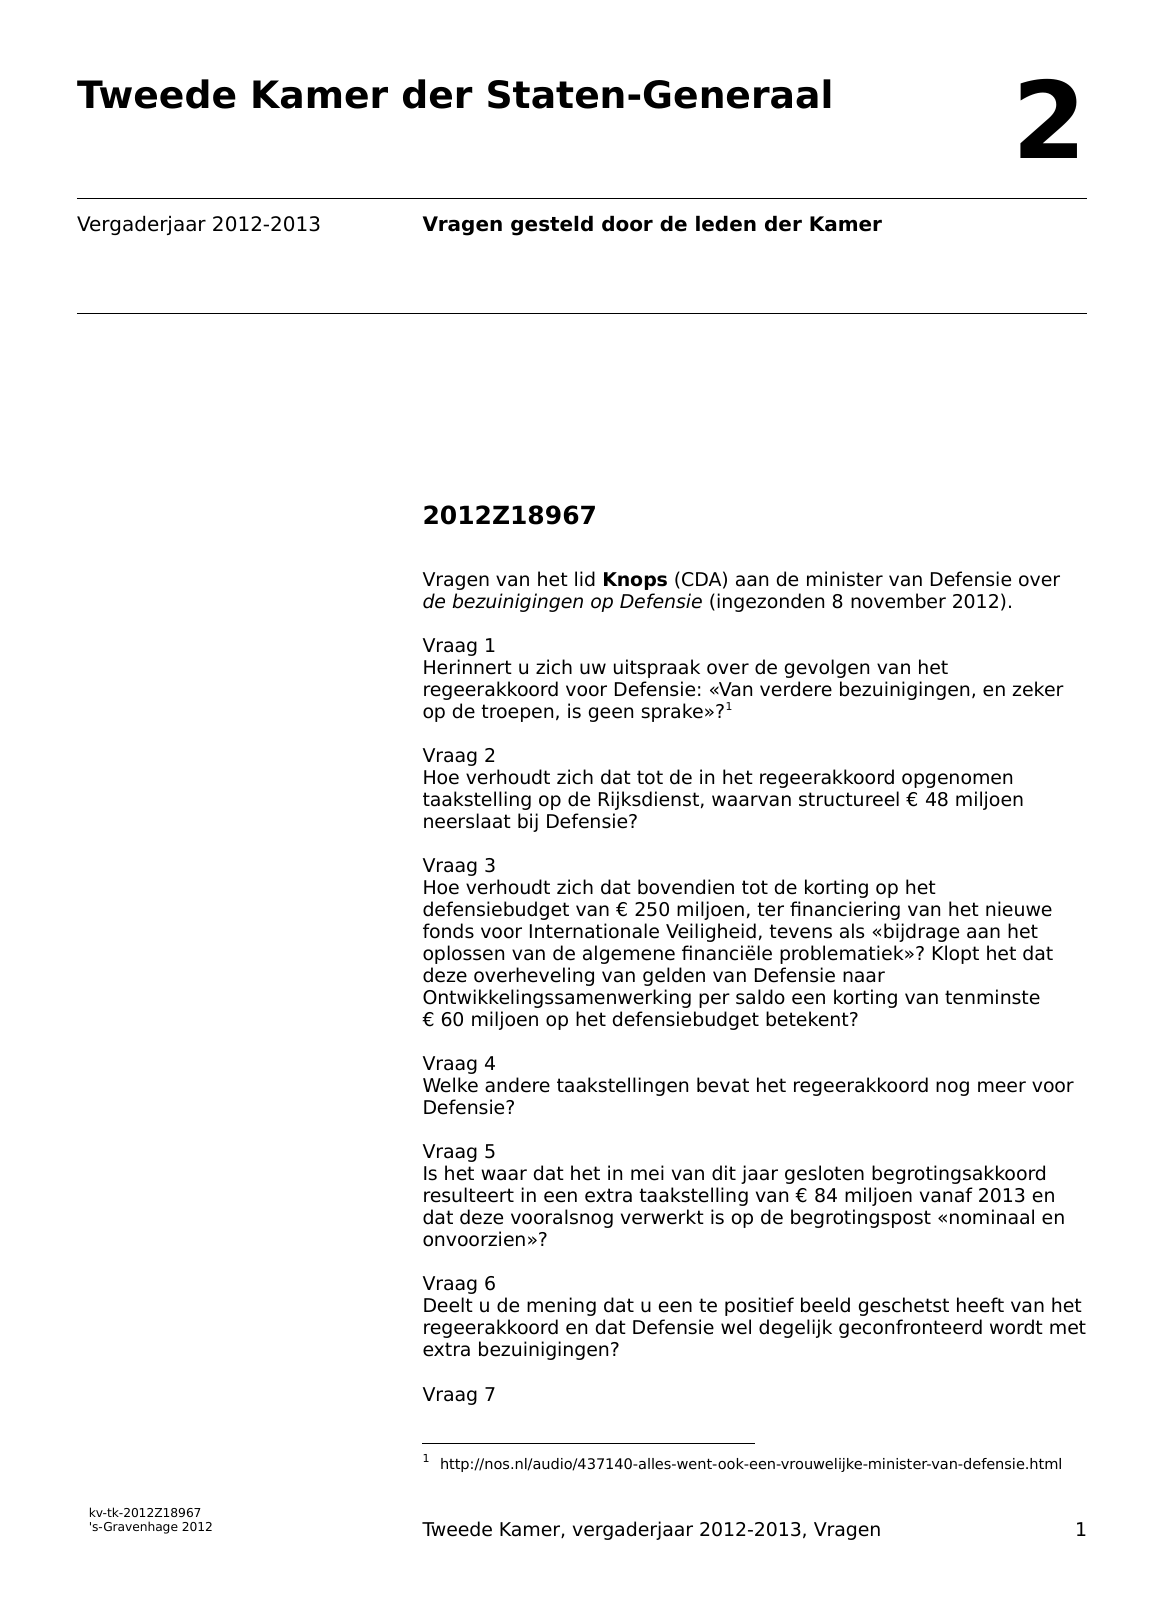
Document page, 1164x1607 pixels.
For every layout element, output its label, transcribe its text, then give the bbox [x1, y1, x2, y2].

text Deelt u de mening dat u een te positief beeld geschetst heeft van het regeerakkoord en dat Defensie wel degelijk geconfronteerd wordt met extra bezuinigingen? [422, 1295, 1087, 1361]
text Vragen van het lid Knops (CDA) aan de minister van Defensie over de bezuinigingen op Defensie (ingezonden 8 november 2012). [422, 569, 1087, 613]
text kv-tk-2012Z18967 [88, 1506, 323, 1520]
text Is het waar dat het in mei van dit jaar gesloten begrotingsakkoord resulteert in een extra taakstelling van € 84 miljoen vanaf 2013 en dat deze vooralsnog verwerkt is op de begrotingspost «nominaal en onvoorzien»? [422, 1163, 1087, 1251]
table_cell Vergaderjaar 2012-2013 [77, 199, 422, 313]
text Vraag 2 [422, 745, 1087, 767]
text Vraag 6 [422, 1273, 1087, 1295]
table_header Tweede Kamer der Staten-Generaal [77, 59, 886, 198]
text Welke andere taakstellingen bevat het regeerakkoord nog meer voor Defensie? [422, 1075, 1087, 1119]
text Vraag 5 [422, 1141, 1087, 1163]
text Vraag 4 [422, 1053, 1087, 1075]
table_cell Vragen gesteld door de leden der Kamer [422, 199, 1087, 313]
text Hoe verhoudt zich dat tot de in het regeerakkoord opgenomen taakstelling op de Rijksdienst, waarvan structureel € 48 miljoen neerslaat bij Defensie? [422, 767, 1087, 833]
table_header 2 [886, 59, 1087, 198]
text Vraag 3 [422, 855, 1087, 877]
text 's-Gravenhage 2012 [88, 1520, 323, 1534]
text Vraag 7 [422, 1383, 1087, 1405]
text Hoe verhoudt zich dat bovendien tot de korting op het defensiebudget van € 250 miljoen, ter financiering van het nieuwe fonds voor Internationale Veiligheid, tevens als «bijdrage aan het oplossen van de algemene financiële problematiek»? Klopt het dat deze overheveling van gelden van Defensie naar Ontwikkelingssamenwerking per saldo een korting van tenminste € 60 miljoen op het defensiebudget betekent? [422, 877, 1087, 1031]
text Herinnert u zich uw uitspraak over de gevolgen van het regeerakkoord voor Defensie: «Van verdere bezuinigingen, en zeker op de troepen, is geen sprake»? [422, 657, 1087, 723]
text 2012Z18967 [422, 501, 1087, 531]
text http://nos.nl/audio/437140-alles-went-ook-een-vrouwelijke-minister-van-defensie.html [422, 1452, 1087, 1474]
text Vraag 1 [422, 635, 1087, 657]
